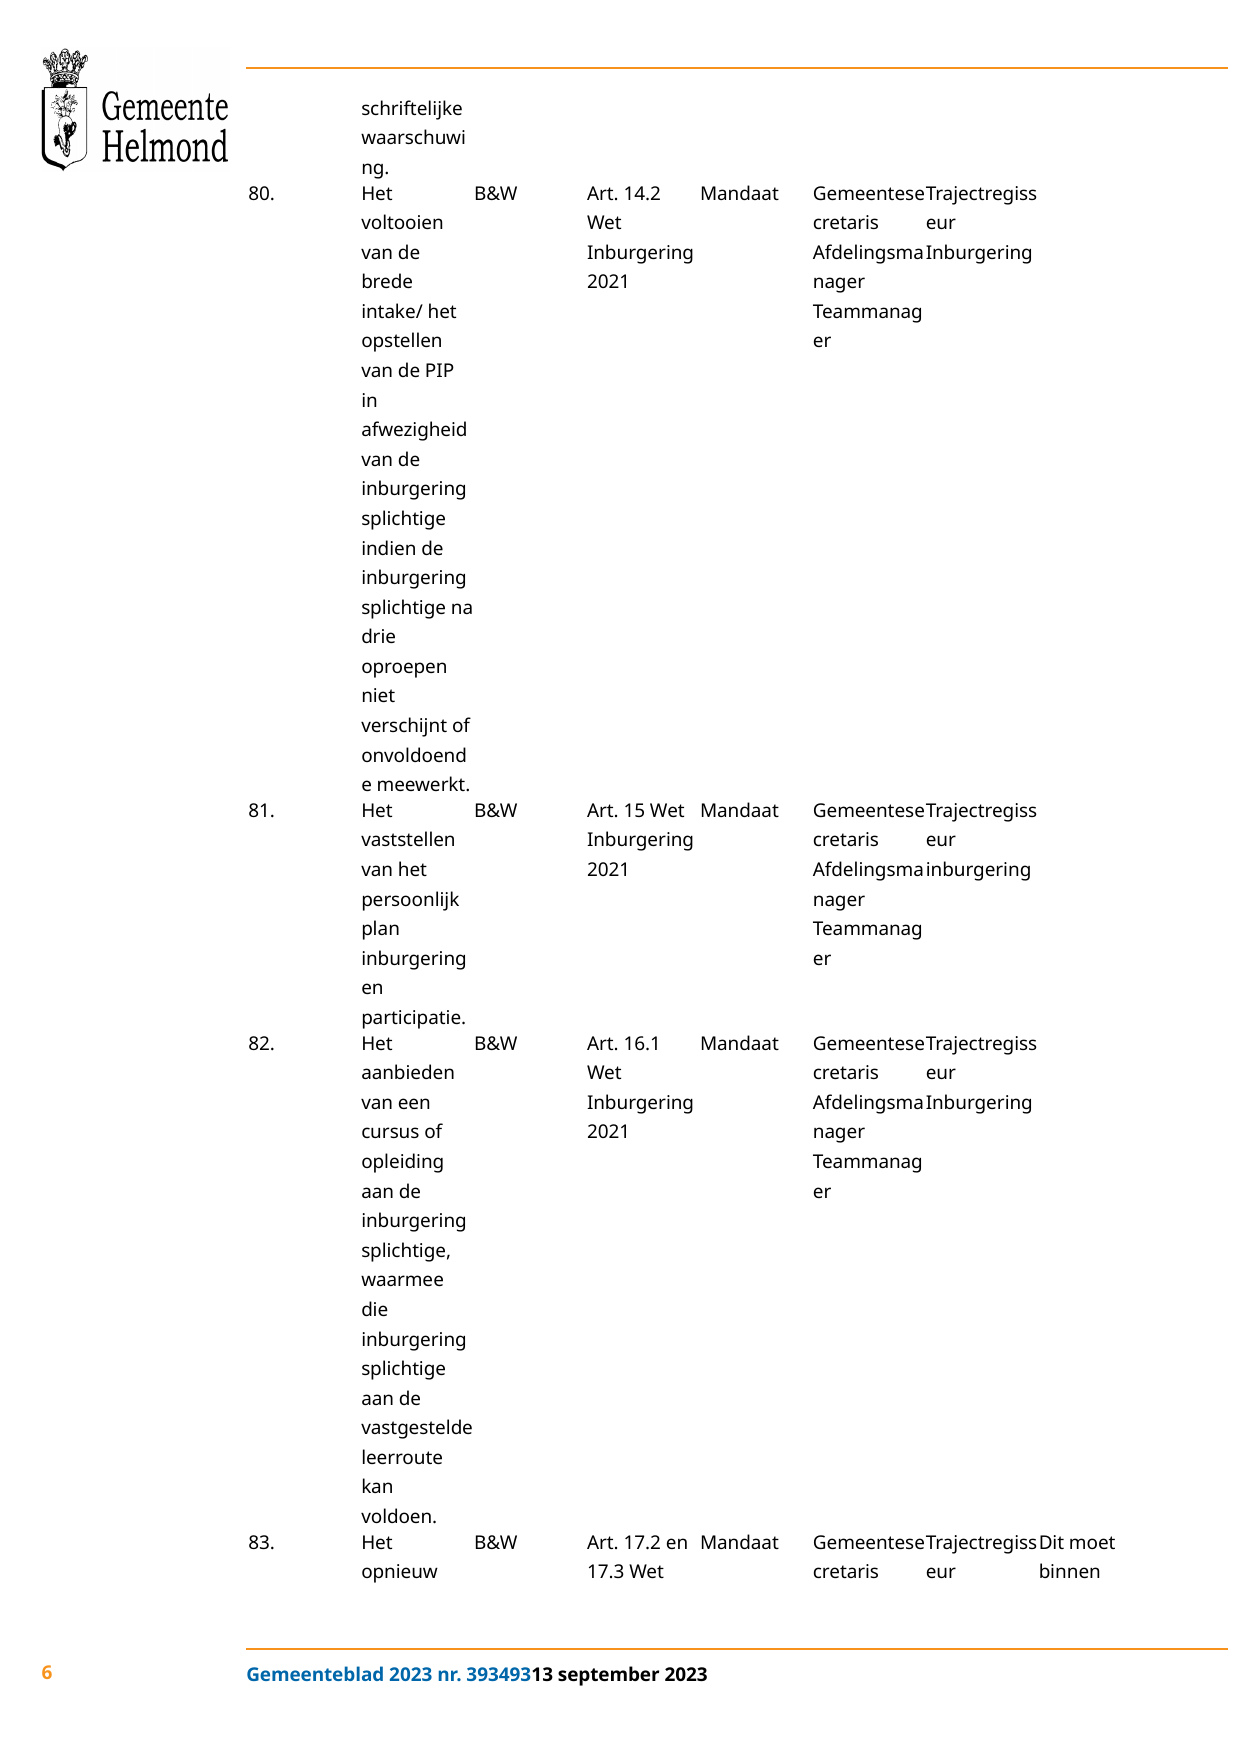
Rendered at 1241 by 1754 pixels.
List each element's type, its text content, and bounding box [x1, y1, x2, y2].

table_cell Trajectregisseur [926, 1529, 1038, 1584]
table_cell B&W [474, 1529, 587, 1584]
table_cell schriftelijke waarschuwing. [361, 95, 474, 180]
table_cell [1039, 95, 1152, 180]
picture [41, 47, 231, 172]
table_cell [813, 95, 926, 180]
table_cell [474, 95, 587, 180]
table_cell Gemeentesecretaris Afdelingsmanager Teammanager [813, 797, 926, 1030]
table_cell [1039, 1030, 1152, 1529]
table_cell 81. [248, 797, 361, 1030]
table_cell Gemeentesecretaris [813, 1529, 926, 1584]
table_cell Art. 16.1 Wet Inburgering 2021 [587, 1030, 700, 1529]
table_cell [700, 95, 813, 180]
table_cell 80. [248, 180, 361, 797]
table_cell 83. [248, 1529, 361, 1584]
table_cell [1039, 797, 1152, 1030]
table_cell Art. 15 Wet Inburgering 2021 [587, 797, 700, 1030]
table_cell [926, 95, 1038, 180]
table_cell 82. [248, 1030, 361, 1529]
table_cell Mandaat [700, 1529, 813, 1584]
table_cell Trajectregisseur inburgering [926, 797, 1038, 1030]
table_cell Dit moet binnen [1039, 1529, 1152, 1584]
table_cell Trajectregisseur Inburgering [926, 180, 1038, 797]
table_cell [1039, 180, 1152, 797]
table_cell B&W [474, 1030, 587, 1529]
table_cell B&W [474, 180, 587, 797]
table_cell Het opnieuw [361, 1529, 474, 1584]
table_cell B&W [474, 797, 587, 1030]
table_cell Mandaat [700, 1030, 813, 1529]
table_cell Art. 17.2 en 17.3 Wet [587, 1529, 700, 1584]
table_cell Art. 14.2 Wet Inburgering 2021 [587, 180, 700, 797]
table_cell Mandaat [700, 797, 813, 1030]
table_cell Het voltooien van de brede intake/ het opstellen van de PIP in afwezigheid van de inburgeringsplichtige indien de inburgeringsplichtige na drie oproepen niet verschijnt of onvoldoende meewerkt. [361, 180, 474, 797]
table_cell Gemeentesecretaris Afdelingsmanager Teammanager [813, 180, 926, 797]
table_cell Mandaat [700, 180, 813, 797]
table_cell Gemeentesecretaris Afdelingsmanager Teammanager [813, 1030, 926, 1529]
table_cell [248, 95, 361, 180]
table_cell Het vaststellen van het persoonlijk plan inburgering en participatie. [361, 797, 474, 1030]
table_cell [587, 95, 700, 180]
table_cell Trajectregisseur Inburgering [926, 1030, 1038, 1529]
table_cell Het aanbieden van een cursus of opleiding aan de inburgeringsplichtige, waarmee die inburgeringsplichtige aan de vastgestelde leerroute kan voldoen. [361, 1030, 474, 1529]
